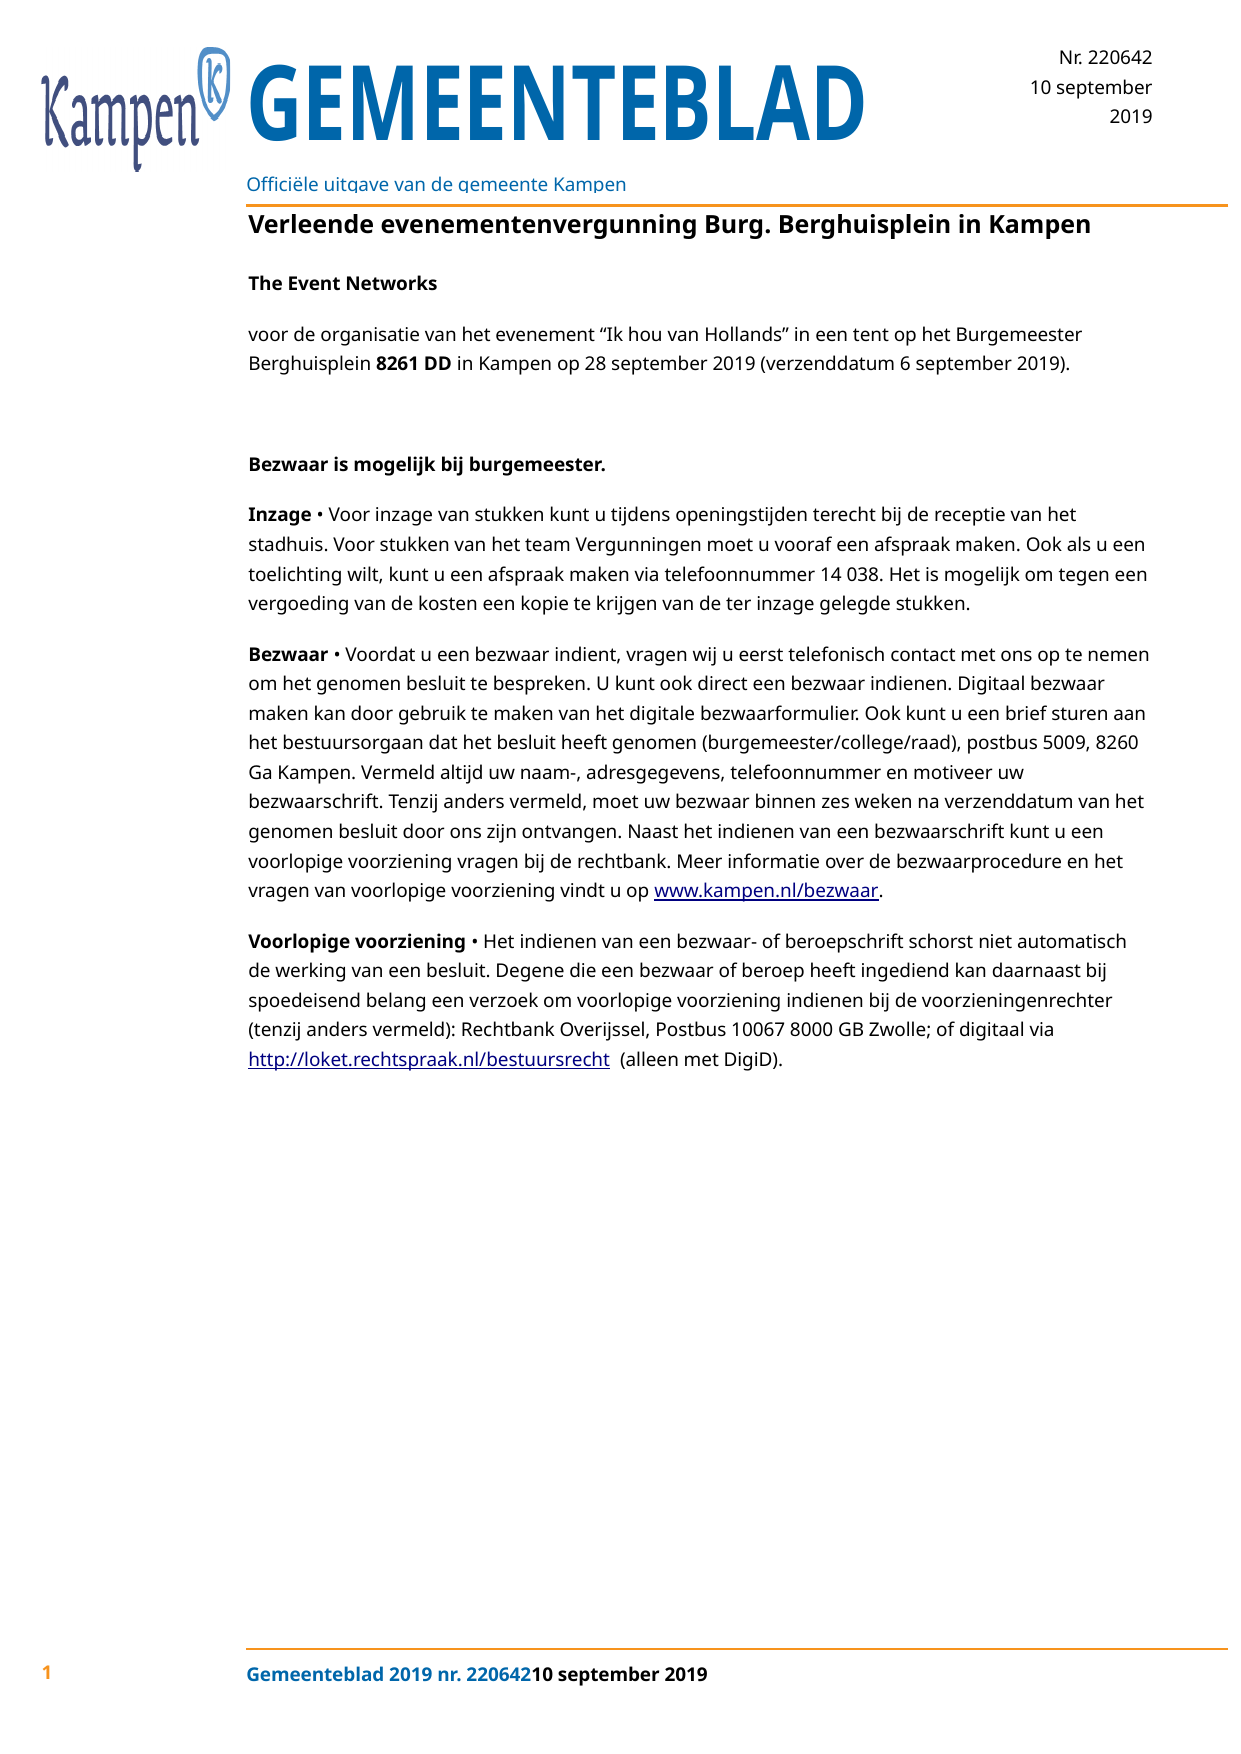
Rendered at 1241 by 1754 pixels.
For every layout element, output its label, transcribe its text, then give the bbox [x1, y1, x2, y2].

text The Event Networks [248, 270, 1152, 296]
text Voorlopige voorziening • Het indienen van een bezwaar- of beroepschrift schorst niet automatisch de werking van een besluit. Degene die een bezwaar of beroep heeft ingediend kan daarnaast bij spoedeisend belang een verzoek om voorlopige voorziening indienen bij de voorzieningenrechter (tenzij anders vermeld): Rechtbank Overijssel, Postbus 10067 8000 GB Zwolle; of digitaal via http://loket.rechtspraak.nl/bestuursrecht (alleen met DigiD). [248, 928, 1152, 1072]
text voor de organisatie van het evenement “Ik hou van Hollands” in een tent op het Burgemeester Berghuisplein 8261 DD in Kampen op 28 september 2019 (verzenddatum 6 september 2019). [248, 321, 1152, 376]
text Inzage • Voor inzage van stukken kunt u tijdens openingstijden terecht bij de receptie van het stadhuis. Voor stukken van het team Vergunningen moet u vooraf een afspraak maken. Ook als u een toelichting wilt, kunt u een afspraak maken via telefoonnummer 14 038. Het is mogelijk om tegen een vergoeding van de kosten een kopie te krijgen van de ter inzage gelegde stukken. [248, 502, 1152, 616]
text Bezwaar is mogelijk bij burgemeester. [248, 451, 1152, 477]
text Verleende evenementenvergunning Burg. Berghuisplein in Kampen [248, 207, 1152, 241]
picture [41, 47, 231, 172]
text Bezwaar • Voordat u een bezwaar indient, vragen wij u eerst telefonisch contact met ons op te nemen om het genomen besluit te bespreken. U kunt ook direct een bezwaar indienen. Digitaal bezwaar maken kan door gebruik te maken van het digitale bezwaarformulier. Ook kunt u een brief sturen aan het bestuursorgaan dat het besluit heeft genomen (burgemeester/college/raad), postbus 5009, 8260 Ga Kampen. Vermeld altijd uw naam-, adresgegevens, telefoonnummer en motiveer uw bezwaarschrift. Tenzij anders vermeld, moet uw bezwaar binnen zes weken na verzenddatum van het genomen besluit door ons zijn ontvangen. Naast het indienen van een bezwaarschrift kunt u een voorlopige voorziening vragen bij de rechtbank. Meer informatie over de bezwaarprocedure en het vragen van voorlopige voorziening vindt u op www.kampen.nl/bezwaar. [248, 641, 1152, 903]
